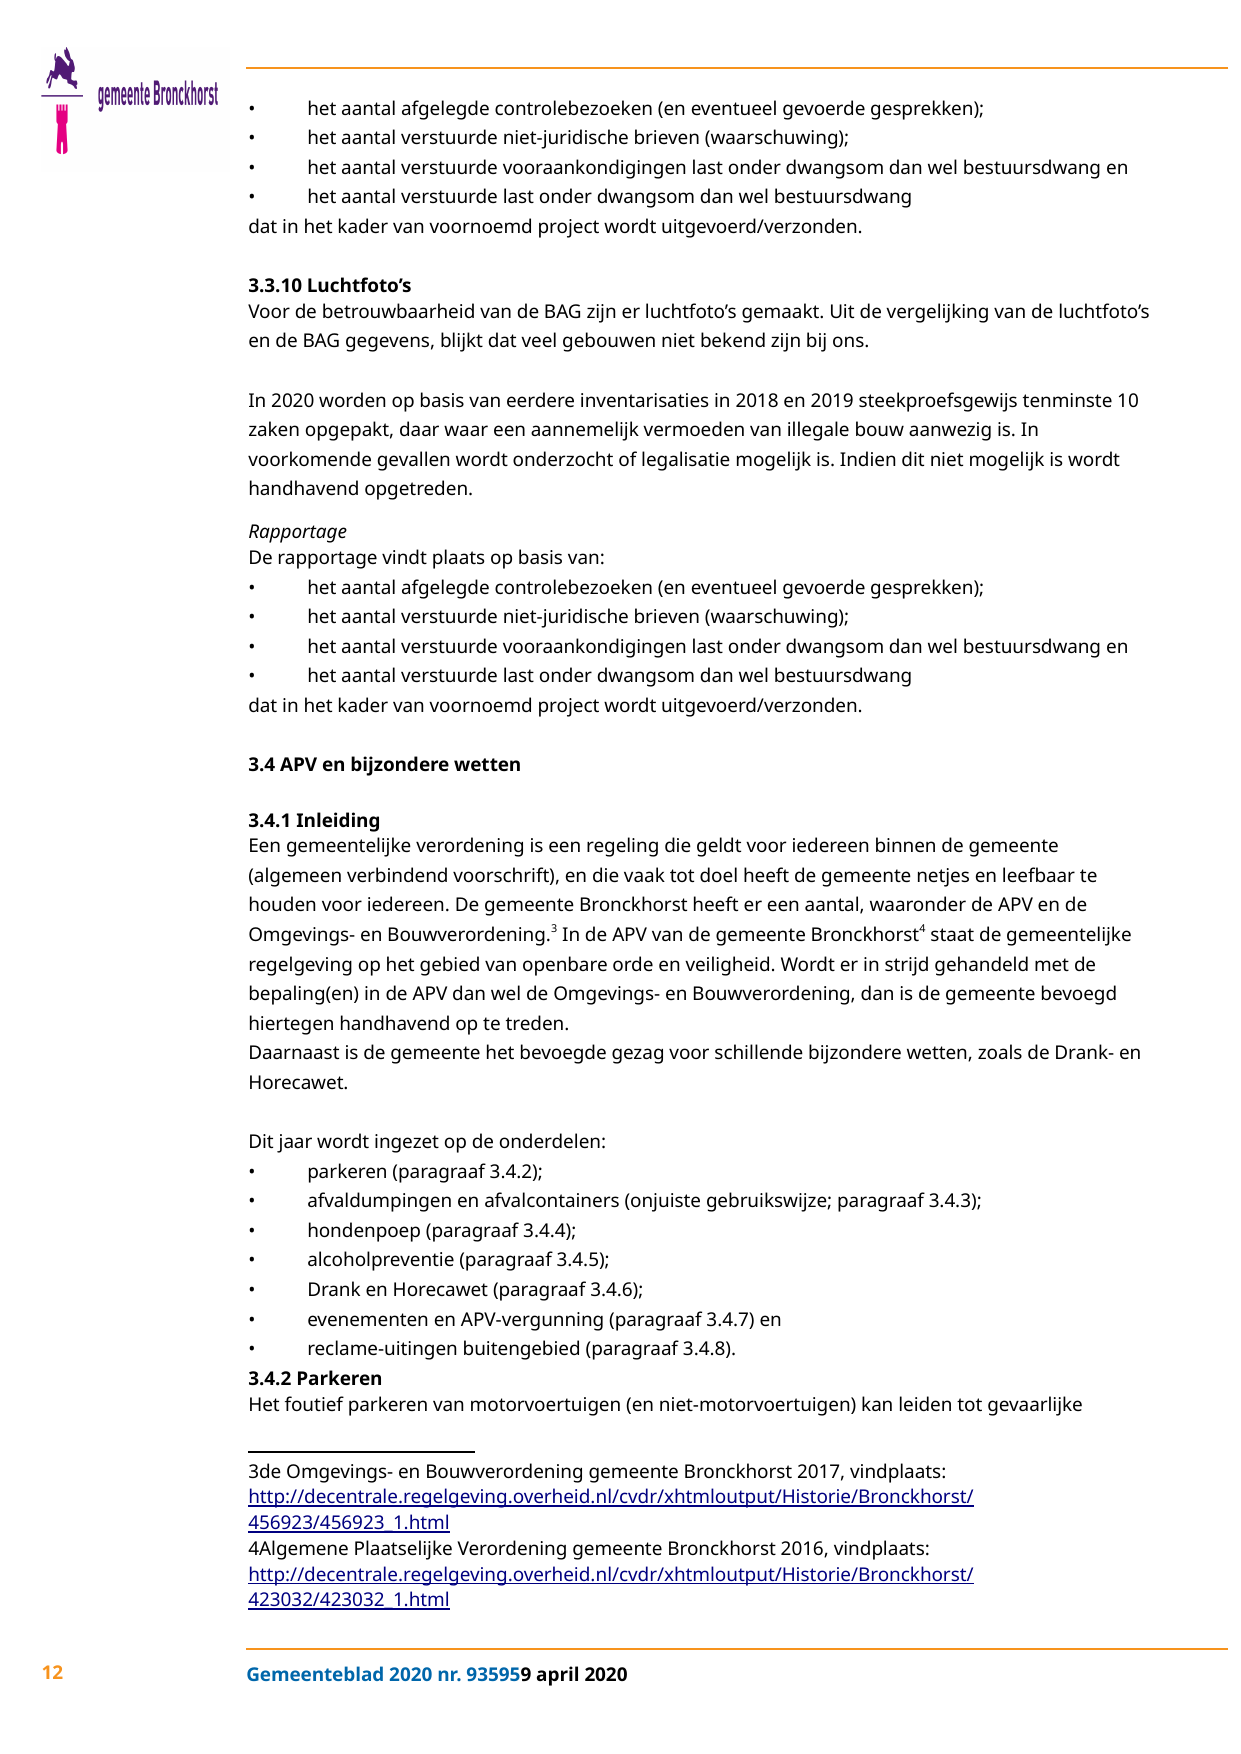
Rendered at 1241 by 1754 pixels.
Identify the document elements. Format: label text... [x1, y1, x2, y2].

text Een gemeentelijke verordening is een regeling die geldt voor iedereen binnen de gemeente (algemeen verbindend voorschrift), en die vaak tot doel heeft de gemeente netjes en leefbaar te houden voor iedereen. De gemeente Bronckhorst heeft er een aantal, waaronder de APV en de Omgevings- en Bouwverordening. In de APV van de gemeente Bronckhorst staat de gemeentelijke regelgeving op het gebied van openbare orde en veiligheid. Wordt er in strijd gehandeld met de bepaling(en) in de APV dan wel de Omgevings- en Bouwverordening, dan is de gemeente bevoegd hiertegen handhavend op te treden. [248, 832, 1152, 1036]
text 3.4.2 Parkeren [248, 1365, 1152, 1391]
text Dit jaar wordt ingezet op de onderdelen: [248, 1128, 1152, 1154]
text Rapportage [248, 519, 1152, 544]
text De rapportage vindt plaats op basis van: [248, 544, 1152, 570]
list het aantal afgelegde controlebezoeken (en eventueel gevoerde gesprekken); [248, 574, 1152, 600]
text Het foutief parkeren van motorvoertuigen (en niet-motorvoertuigen) kan leiden tot gevaarlijke [248, 1391, 1152, 1416]
list reclame-uitingen buitengebied (paragraaf 3.4.8). [248, 1335, 1152, 1361]
list afvaldumpingen en afvalcontainers (onjuiste gebruikswijze; paragraaf 3.4.3); [248, 1187, 1152, 1213]
picture [41, 47, 231, 172]
list evenementen en APV-vergunning (paragraaf 3.4.7) en [248, 1306, 1152, 1332]
list het aantal verstuurde last onder dwangsom dan wel bestuursdwang [248, 183, 1152, 209]
list het aantal verstuurde last onder dwangsom dan wel bestuursdwang [248, 663, 1152, 688]
list het aantal verstuurde niet-juridische brieven (waarschuwing); [248, 124, 1152, 150]
text In 2020 worden op basis van eerdere inventarisaties in 2018 en 2019 steekproefsgewijs tenminste 10 zaken opgepakt, daar waar een aannemelijk vermoeden van illegale bouw aanwezig is. In voorkomende gevallen wordt onderzocht of legalisatie mogelijk is. Indien dit niet mogelijk is wordt handhavend opgetreden. [248, 387, 1152, 501]
list hondenpoep (paragraaf 3.4.4); [248, 1217, 1152, 1243]
text de Omgevings- en Bouwverordening gemeente Bronckhorst 2017, vindplaats: http://decentrale.regelgeving.overheid.nl/cvdr/xhtmloutput/Historie/Bronckhorst/456923/456923_1.html [248, 1458, 1152, 1535]
text dat in het kader van voornoemd project wordt uitgevoerd/verzonden. [248, 692, 1152, 718]
list het aantal verstuurde niet-juridische brieven (waarschuwing); [248, 603, 1152, 629]
list het aantal verstuurde vooraankondigingen last onder dwangsom dan wel bestuursdwang en [248, 154, 1152, 180]
text Algemene Plaatselijke Verordening gemeente Bronckhorst 2016, vindplaats: http://decentrale.regelgeving.overheid.nl/cvdr/xhtmloutput/Historie/Bronckhorst/423032/423032_1.html [248, 1535, 1152, 1612]
text Voor de betrouwbaarheid van de BAG zijn er luchtfoto’s gemaakt. Uit de vergelijking van de luchtfoto’s en de BAG gegevens, blijkt dat veel gebouwen niet bekend zijn bij ons. [248, 298, 1152, 353]
text 3.4.1 Inleiding [248, 807, 1152, 832]
text 3.4 APV en bijzondere wetten [248, 751, 1152, 777]
text Daarnaast is de gemeente het bevoegde gezag voor schillende bijzondere wetten, zoals de Drank- en Horecawet. [248, 1039, 1152, 1095]
text 3.3.10 Luchtfoto’s [248, 272, 1152, 298]
text dat in het kader van voornoemd project wordt uitgevoerd/verzonden. [248, 213, 1152, 239]
list Drank en Horecawet (paragraaf 3.4.6); [248, 1276, 1152, 1302]
list het aantal verstuurde vooraankondigingen last onder dwangsom dan wel bestuursdwang en [248, 633, 1152, 659]
list alcoholpreventie (paragraaf 3.4.5); [248, 1247, 1152, 1272]
list parkeren (paragraaf 3.4.2); [248, 1158, 1152, 1184]
list het aantal afgelegde controlebezoeken (en eventueel gevoerde gesprekken); [248, 95, 1152, 121]
